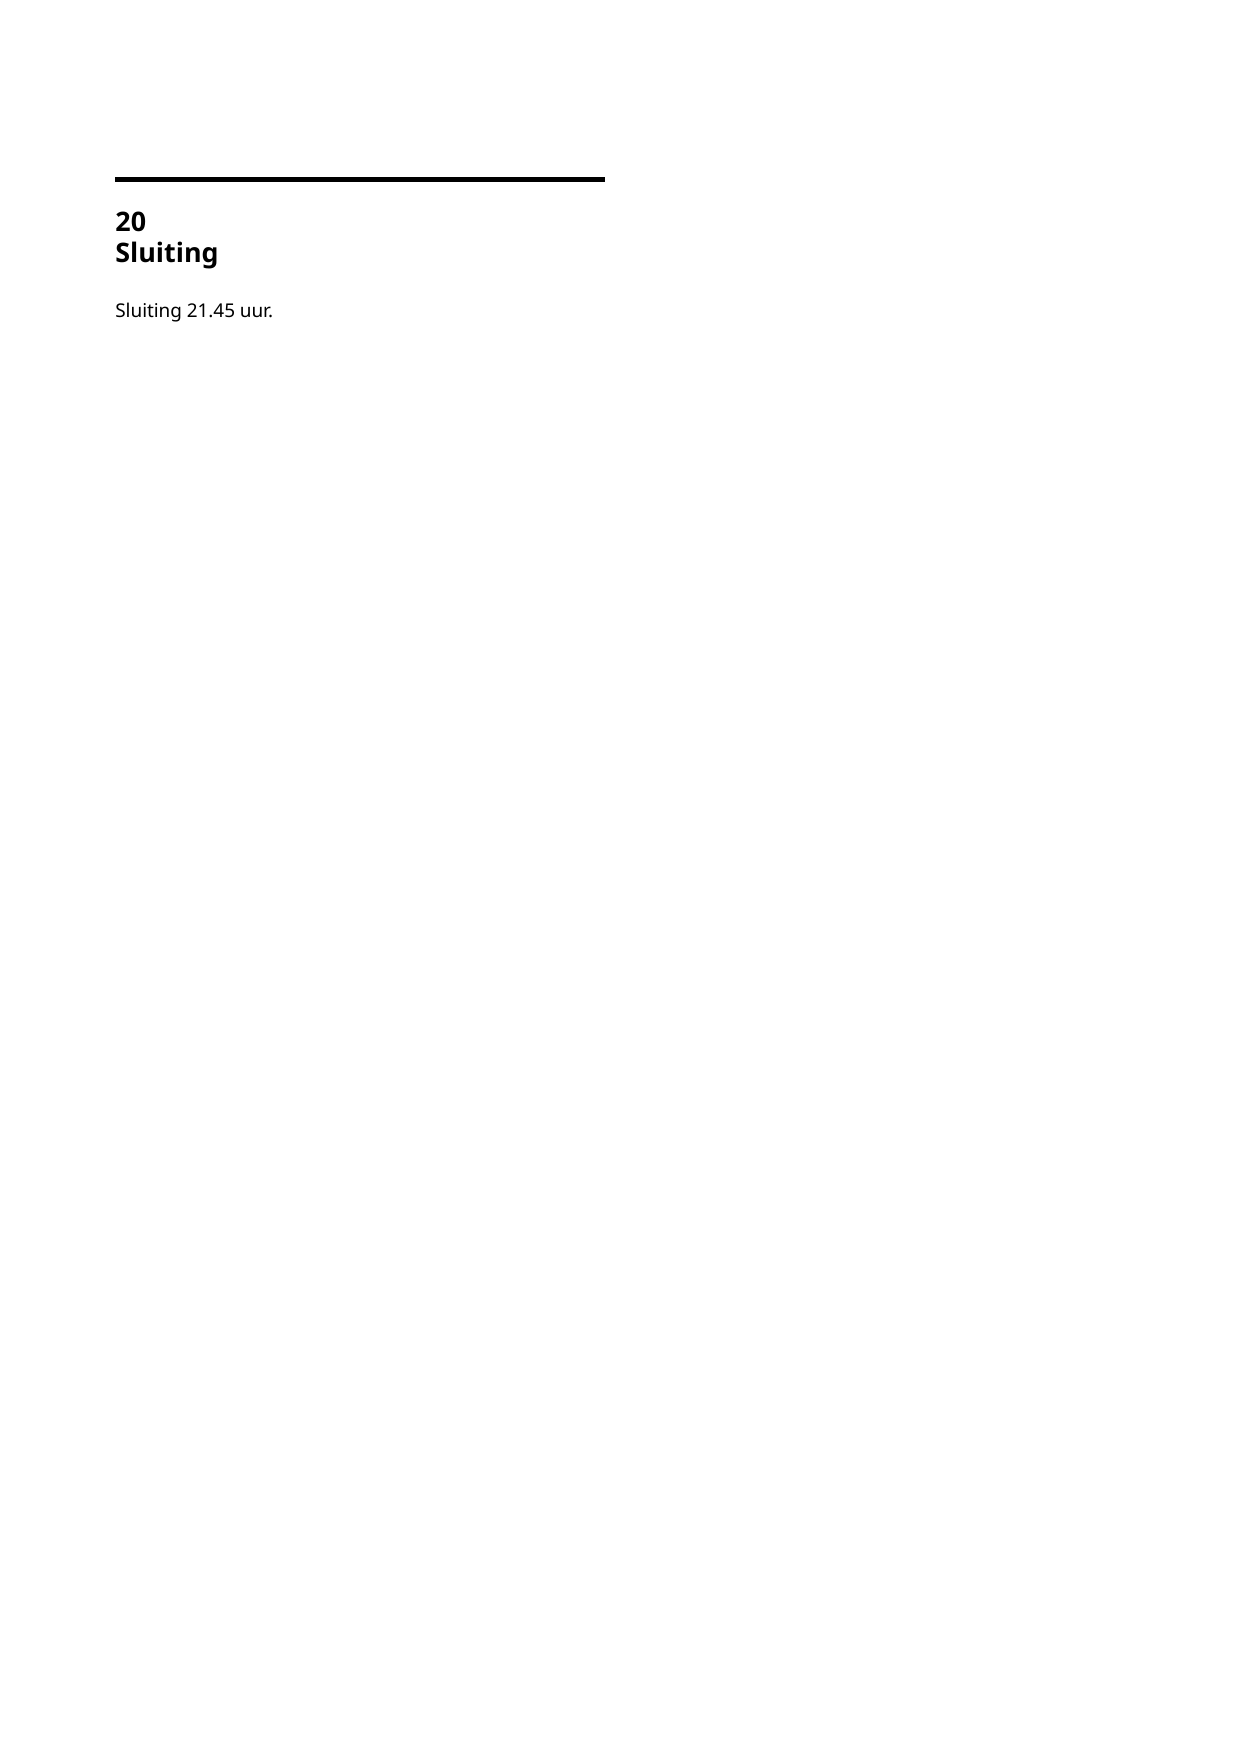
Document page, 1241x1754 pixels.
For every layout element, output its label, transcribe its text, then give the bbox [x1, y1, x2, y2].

text 20 [115, 203, 605, 239]
text Sluiting [115, 239, 605, 283]
text Sluiting 21.45 uur. [115, 302, 605, 322]
